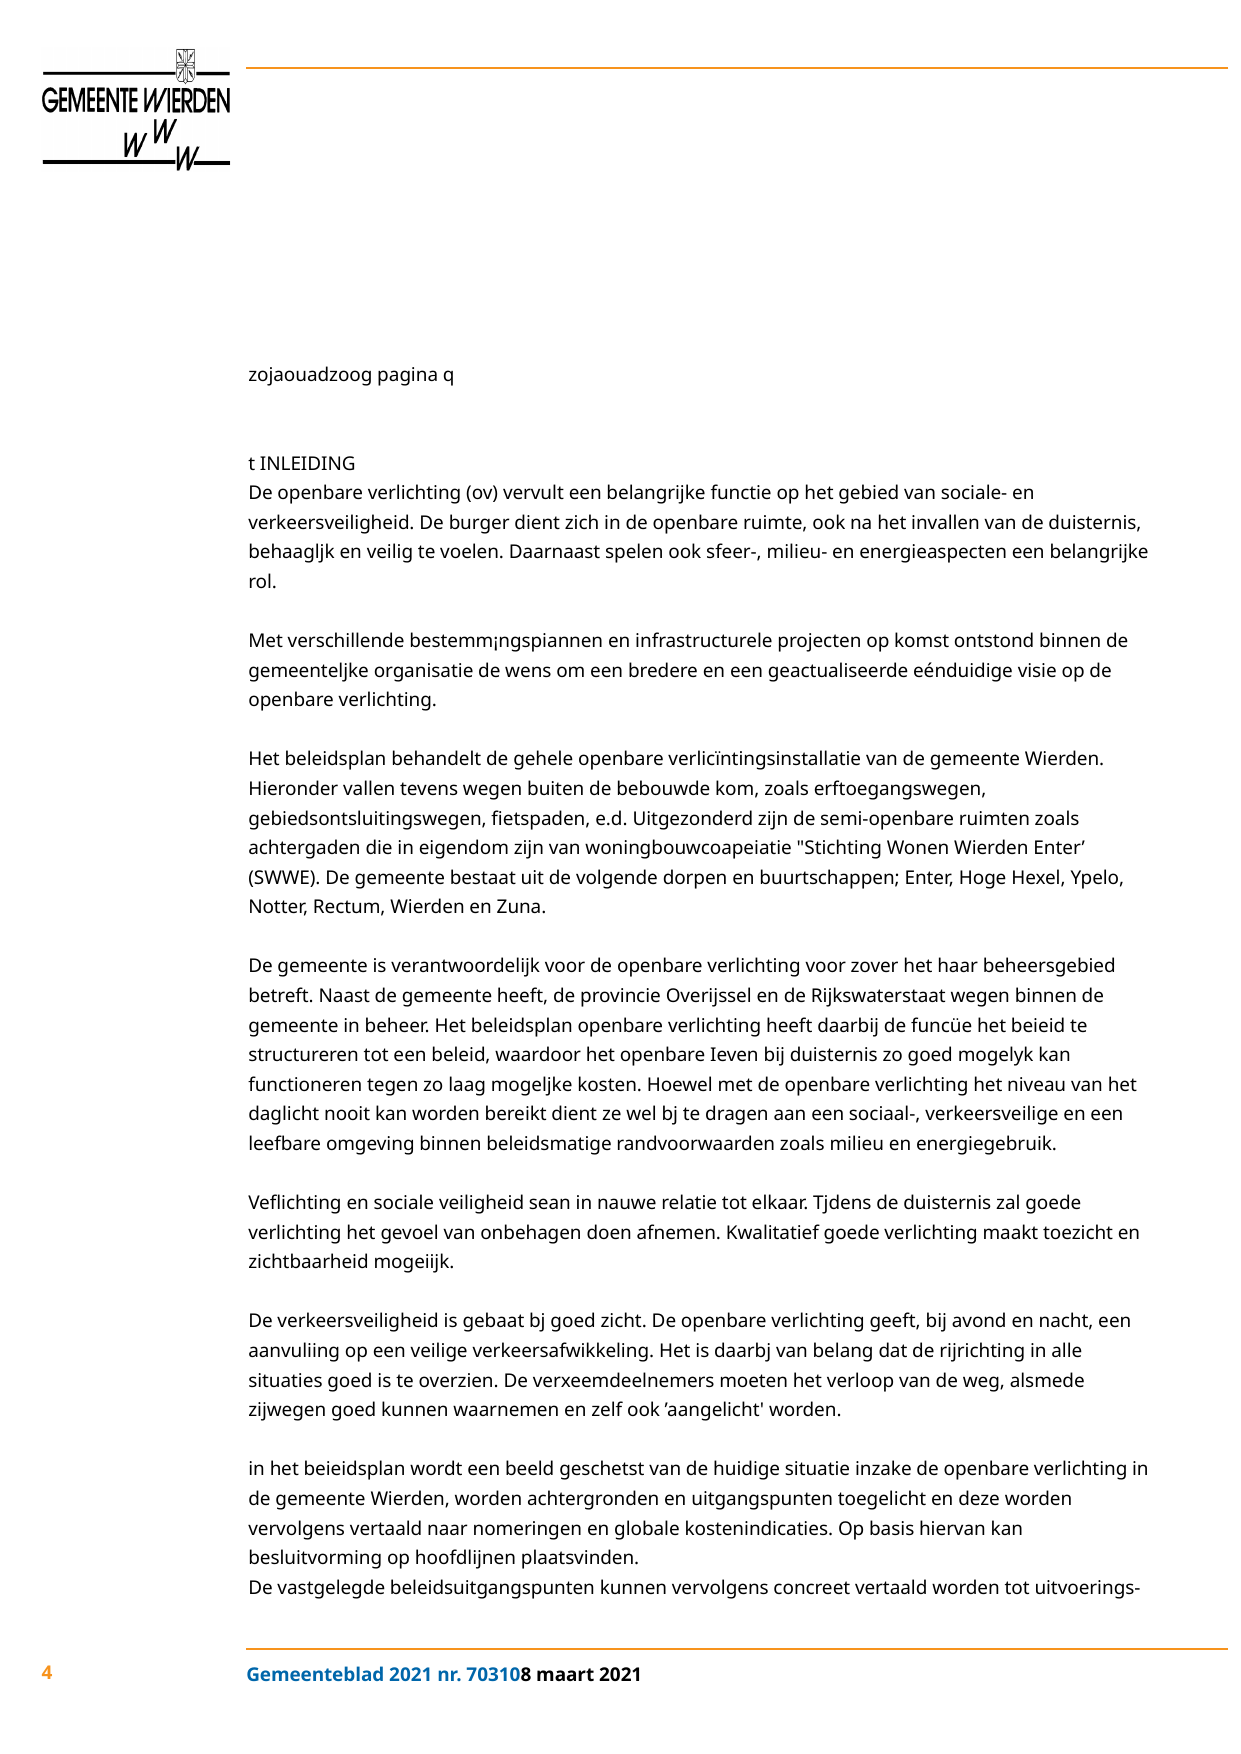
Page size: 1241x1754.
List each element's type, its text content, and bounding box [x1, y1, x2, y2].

text Het beleidsplan behandelt de gehele openbare verlicïntingsinstallatie van de gemeente Wierden. Hieronder vallen tevens wegen buiten de bebouwde kom, zoals erftoegangswegen, gebiedsontsluitingswegen, fietspaden, e.d. Uitgezonderd zijn de semi-openbare ruimten zoals achtergaden die in eigendom zijn van woningbouwcoapeiatie "Stichting Wonen Wierden Enter’ (SWWE). De gemeente bestaat uit de volgende dorpen en buurtschappen; Enter, Hoge Hexel, Ypelo, Notter, Rectum, Wierden en Zuna. [248, 746, 1152, 919]
text t INLEIDING [248, 450, 1152, 476]
text De verkeersveiligheid is gebaat bj goed zicht. De openbare verlichting geeft, bij avond en nacht, een aanvuliing op een veilige verkeersafwikkeling. Het is daarbj van belang dat de rijrichting in alle situaties goed is te overzien. De verxeemdeelnemers moeten het verloop van de weg, alsmede zijwegen goed kunnen waarnemen en zelf ook ’aangelicht' worden. [248, 1308, 1152, 1422]
text Met verschillende bestemm¡ngspiannen en infrastructurele projecten op komst ontstond binnen de gemeenteljke organisatie de wens om een bredere en een geactualiseerde eénduidige visie op de openbare verlichting. [248, 627, 1152, 712]
text De openbare verlichting (ov) vervult een belangrijke functie op het gebied van sociale- en verkeersveiligheid. De burger dient zich in de openbare ruimte, ook na het invallen van de duisternis, behaagljk en veilig te voelen. Daarnaast spelen ook sfeer-, milieu- en energieaspecten een belangrijke rol. [248, 479, 1152, 594]
text De vastgelegde beleidsuitgangspunten kunnen vervolgens concreet vertaald worden tot uitvoerings- [248, 1574, 1152, 1600]
text Veflichting en sociale veiligheid sean in nauwe relatie tot elkaar. Tjdens de duisternis zal goede verlichting het gevoel van onbehagen doen afnemen. Kwalitatief goede verlichting maakt toezicht en zichtbaarheid mogeiijk. [248, 1189, 1152, 1274]
text zojaouadzoog pagina q [248, 361, 1152, 387]
text in het beieidsplan wordt een beeld geschetst van de huidige situatie inzake de openbare verlichting in de gemeente Wierden, worden achtergronden en uitgangspunten toegelicht en deze worden vervolgens vertaald naar nomeringen en globale kostenindicaties. Op basis hiervan kan besluitvorming op hoofdlijnen plaatsvinden. [248, 1456, 1152, 1570]
text De gemeente is verantwoordelijk voor de openbare verlichting voor zover het haar beheersgebied betreft. Naast de gemeente heeft, de provincie Overijssel en de Rijkswaterstaat wegen binnen de gemeente in beheer. Het beleidsplan openbare verlichting heeft daarbij de funcüe het beieid te structureren tot een beleid, waardoor het openbare Ieven bij duisternis zo goed mogelyk kan functioneren tegen zo laag mogeljke kosten. Hoewel met de openbare verlichting het niveau van het daglicht nooit kan worden bereikt dient ze wel bj te dragen aan een sociaal-, verkeersveilige en een leefbare omgeving binnen beleidsmatige randvoorwaarden zoals milieu en energiegebruik. [248, 953, 1152, 1156]
picture [41, 47, 231, 172]
